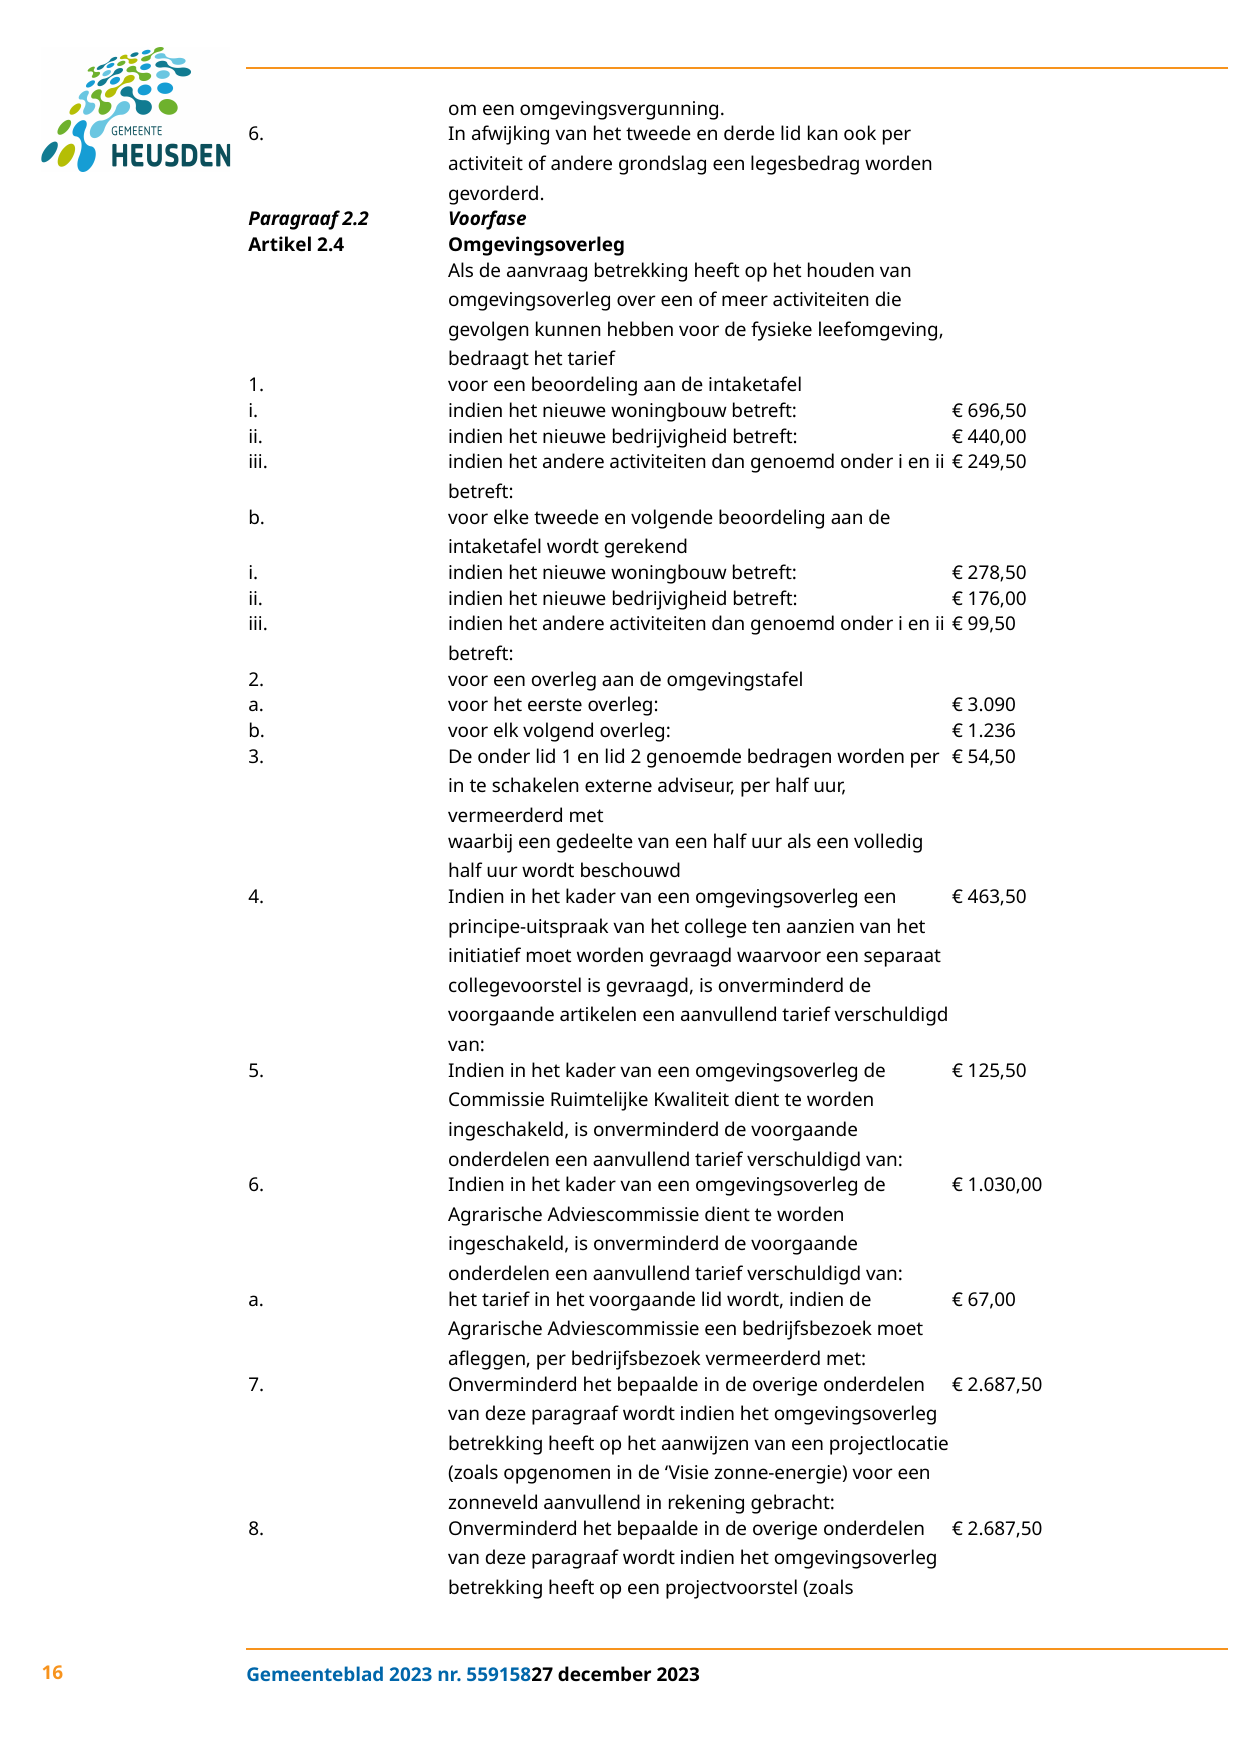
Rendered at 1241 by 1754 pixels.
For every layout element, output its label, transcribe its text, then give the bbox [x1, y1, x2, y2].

table_cell 6. [248, 121, 448, 205]
table_cell 6. [248, 1171, 448, 1286]
table_cell [952, 828, 1152, 883]
table_cell 4. [248, 883, 448, 1057]
table_cell Indien in het kader van een omgevingsoverleg de Commissie Ruimtelijke Kwaliteit dient te worden ingeschakeld, is onverminderd de voorgaande onderdelen een aanvullend tarief verschuldigd van: [448, 1057, 952, 1171]
table_cell 3. [248, 743, 448, 828]
table_cell waarbij een gedeelte van een half uur als een volledig half uur wordt beschouwd [448, 828, 952, 883]
table_cell € 2.687,50 [952, 1515, 1152, 1600]
table_cell 1. [248, 371, 448, 397]
table_cell [952, 205, 1152, 231]
table_cell In afwijking van het tweede en derde lid kan ook per activiteit of andere grondslag een legesbedrag worden gevorderd. [448, 121, 952, 205]
picture [41, 47, 231, 172]
table_cell € 54,50 [952, 743, 1152, 828]
table_cell 2. [248, 666, 448, 692]
table_cell [952, 666, 1152, 692]
table_cell Indien in het kader van een omgevingsoverleg een principe-uitspraak van het college ten aanzien van het initiatief moet worden gevraagd waarvoor een separaat collegevoorstel is gevraagd, is onverminderd de voorgaande artikelen een aanvullend tarief verschuldigd van: [448, 883, 952, 1057]
table_cell indien het nieuwe bedrijvigheid betreft: [448, 423, 952, 448]
table_cell [952, 371, 1152, 397]
table_cell € 696,50 [952, 397, 1152, 423]
table_cell indien het andere activiteiten dan genoemd onder i en ii betreft: [448, 449, 952, 504]
table_cell [248, 95, 448, 121]
table_cell [952, 121, 1152, 205]
table_cell ii. [248, 585, 448, 611]
table_cell het tarief in het voorgaande lid wordt, indien de Agrarische Adviescommissie een bedrijfsbezoek moet afleggen, per bedrijfsbezoek vermeerderd met: [448, 1286, 952, 1371]
table_cell Omgevingsoverleg [448, 231, 952, 257]
table_cell om een omgevingsvergunning. [448, 95, 952, 121]
table_cell voor elke tweede en volgende beoordeling aan de intaketafel wordt gerekend [448, 504, 952, 559]
table_cell € 3.090 [952, 692, 1152, 717]
table_cell € 99,50 [952, 611, 1152, 666]
table_cell Artikel 2.4 [248, 231, 448, 257]
table_cell Onverminderd het bepaalde in de overige onderdelen van deze paragraaf wordt indien het omgevingsoverleg betrekking heeft op een projectvoorstel (zoals [448, 1515, 952, 1600]
table_cell i. [248, 397, 448, 423]
table_cell b. [248, 718, 448, 743]
table_cell voor elk volgend overleg: [448, 718, 952, 743]
table_cell [952, 95, 1152, 121]
table_cell ii. [248, 423, 448, 448]
table_cell iii. [248, 611, 448, 666]
table_cell € 2.687,50 [952, 1371, 1152, 1515]
table_cell € 1.236 [952, 718, 1152, 743]
table_cell indien het nieuwe woningbouw betreft: [448, 397, 952, 423]
table_cell Indien in het kader van een omgevingsoverleg de Agrarische Adviescommissie dient te worden ingeschakeld, is onverminderd de voorgaande onderdelen een aanvullend tarief verschuldigd van: [448, 1171, 952, 1286]
table_cell 8. [248, 1515, 448, 1600]
table_cell € 176,00 [952, 585, 1152, 611]
table_cell voor een beoordeling aan de intaketafel [448, 371, 952, 397]
table_cell € 67,00 [952, 1286, 1152, 1371]
table_cell voor een overleg aan de omgevingstafel [448, 666, 952, 692]
table_cell [248, 828, 448, 883]
table_cell 7. [248, 1371, 448, 1515]
table_cell € 1.030,00 [952, 1171, 1152, 1286]
table_cell i. [248, 559, 448, 585]
table_cell Als de aanvraag betrekking heeft op het houden van omgevingsoverleg over een of meer activiteiten die gevolgen kunnen hebben voor de fysieke leefomgeving, bedraagt het tarief [448, 257, 952, 371]
table_cell € 125,50 [952, 1057, 1152, 1171]
table_cell De onder lid 1 en lid 2 genoemde bedragen worden per in te schakelen externe adviseur, per half uur, vermeerderd met [448, 743, 952, 828]
table_cell indien het nieuwe woningbouw betreft: [448, 559, 952, 585]
table_cell € 440,00 [952, 423, 1152, 448]
table_cell indien het nieuwe bedrijvigheid betreft: [448, 585, 952, 611]
table_cell a. [248, 1286, 448, 1371]
table_cell a. [248, 692, 448, 717]
table_cell [952, 504, 1152, 559]
table_cell Onverminderd het bepaalde in de overige onderdelen van deze paragraaf wordt indien het omgevingsoverleg betrekking heeft op het aanwijzen van een projectlocatie (zoals opgenomen in de ‘Visie zonne-energie) voor een zonneveld aanvullend in rekening gebracht: [448, 1371, 952, 1515]
table_cell voor het eerste overleg: [448, 692, 952, 717]
table_cell € 463,50 [952, 883, 1152, 1057]
table_cell [952, 231, 1152, 257]
table_cell indien het andere activiteiten dan genoemd onder i en ii betreft: [448, 611, 952, 666]
table_cell [952, 257, 1152, 371]
table_cell Paragraaf 2.2 [248, 205, 448, 231]
table_cell b. [248, 504, 448, 559]
table_cell € 278,50 [952, 559, 1152, 585]
table_cell € 249,50 [952, 449, 1152, 504]
table_cell 5. [248, 1057, 448, 1171]
table_cell Voorfase [448, 205, 952, 231]
table_cell iii. [248, 449, 448, 504]
table_cell [248, 257, 448, 371]
